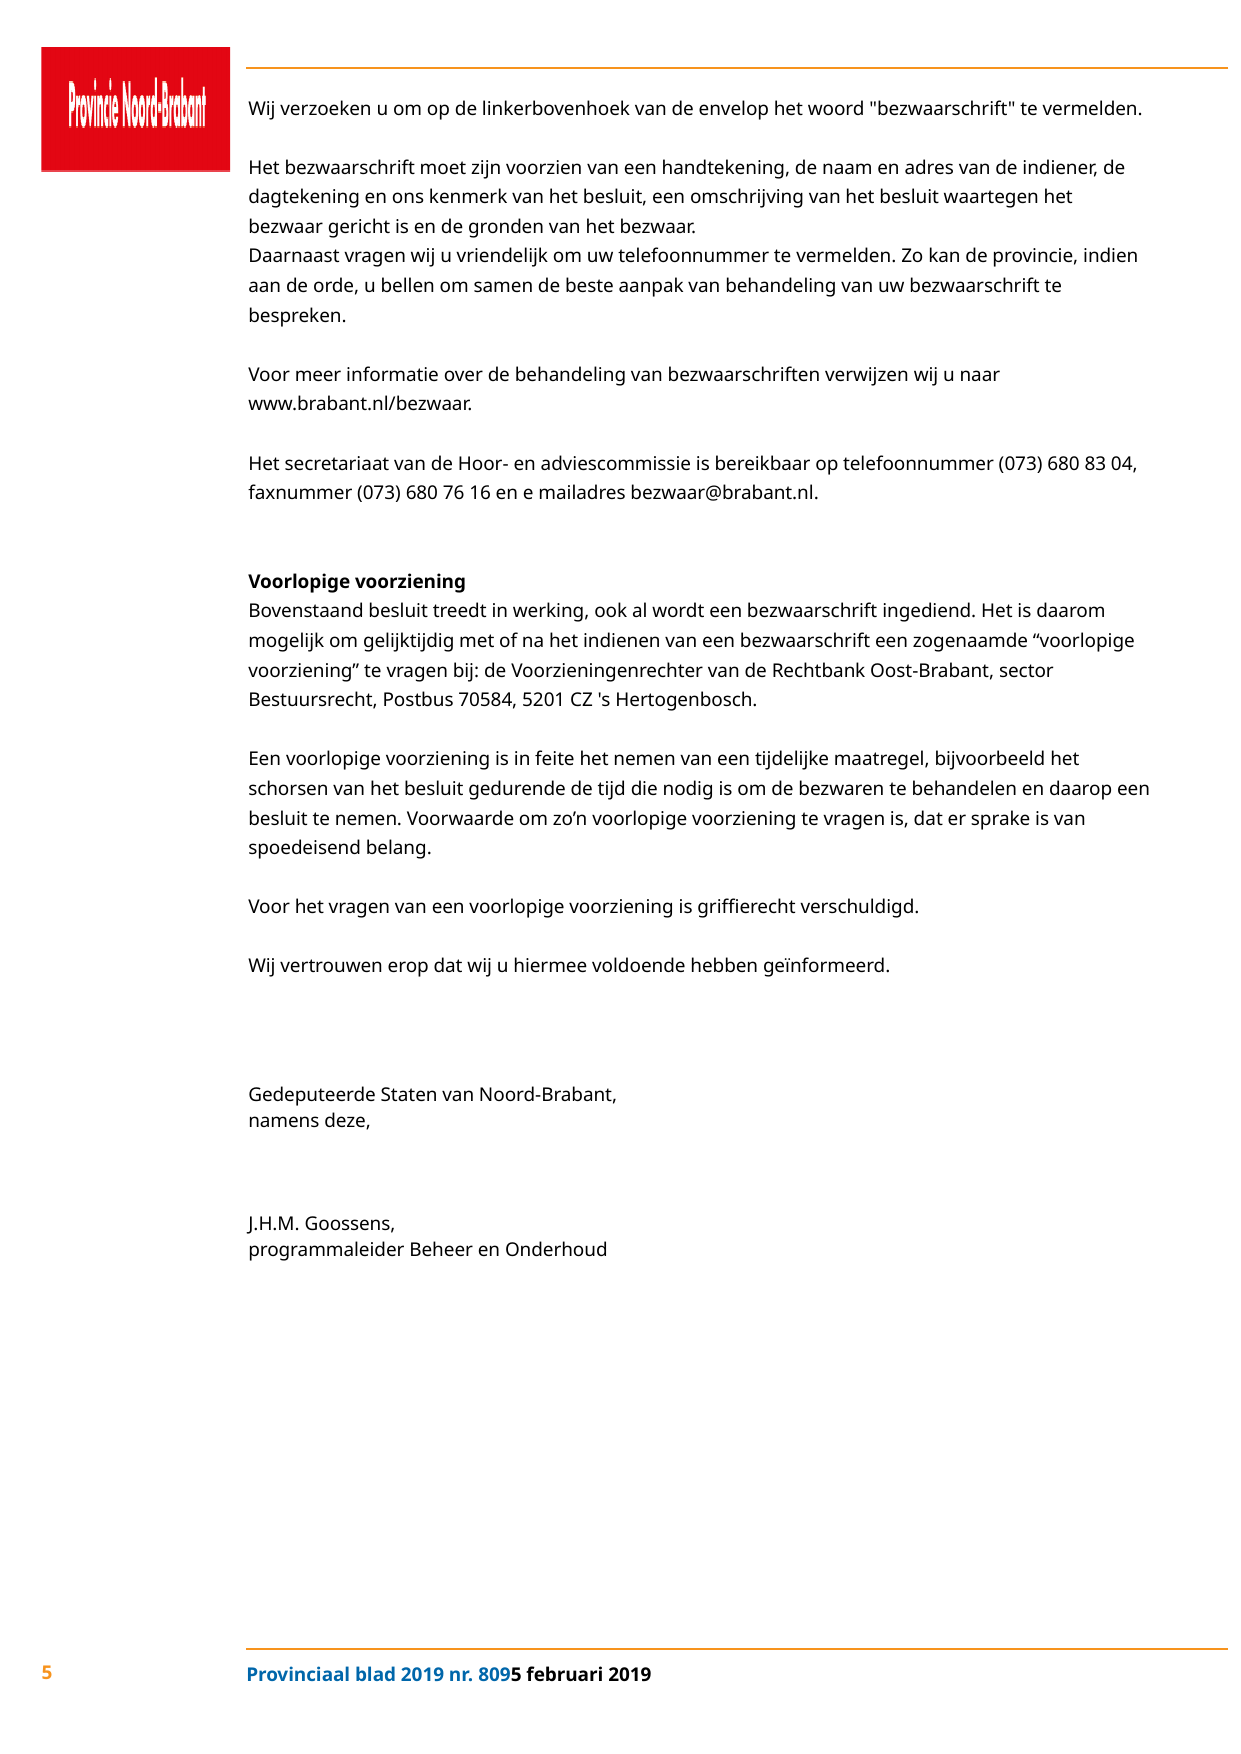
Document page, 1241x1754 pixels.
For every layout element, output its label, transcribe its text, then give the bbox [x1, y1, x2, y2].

text Gedeputeerde Staten van Noord-Brabant, [248, 1081, 1152, 1107]
text programmaleider Beheer en Onderhoud [248, 1236, 1152, 1261]
text Voor het vragen van een voorlopige voorziening is griffierecht verschuldigd. [248, 893, 1152, 919]
text Voor meer informatie over de behandeling van bezwaarschriften verwijzen wij u naar www.brabant.nl/bezwaar. [248, 361, 1152, 416]
text Het bezwaarschrift moet zijn voorzien van een handtekening, de naam en adres van de indiener, de dagtekening en ons kenmerk van het besluit, een omschrijving van het besluit waartegen het bezwaar gericht is en de gronden van het bezwaar. [248, 154, 1152, 239]
text Daarnaast vragen wij u vriendelijk om uw telefoonnummer te vermelden. Zo kan de provincie, indien aan de orde, u bellen om samen de beste aanpak van behandeling van uw bezwaarschrift te bespreken. [248, 243, 1152, 328]
text J.H.M. Goossens, [248, 1210, 1152, 1236]
text Wij vertrouwen erop dat wij u hiermee voldoende hebben geïnformeerd. [248, 953, 1152, 978]
text Het secretariaat van de Hoor- en adviescommissie is bereikbaar op telefoonnummer (073) 680 83 04, faxnummer (073) 680 76 16 en e mailadres bezwaar@brabant.nl. [248, 450, 1152, 505]
text Bovenstaand besluit treedt in werking, ook al wordt een bezwaarschrift ingediend. Het is daarom mogelijk om gelijktijdig met of na het indienen van een bezwaarschrift een zogenaamde “voorlopige voorziening” te vragen bij: de Voorzieningenrechter van de Rechtbank Oost-Brabant, sector Bestuursrecht, Postbus 70584, 5201 CZ 's Hertogenbosch. [248, 598, 1152, 712]
text Een voorlopige voorziening is in feite het nemen van een tijdelijke maatregel, bijvoorbeeld het schorsen van het besluit gedurende de tijd die nodig is om de bezwaren te behandelen en daarop een besluit te nemen. Voorwaarde om zo’n voorlopige voorziening te vragen is, dat er sprake is van spoedeisend belang. [248, 746, 1152, 860]
picture [41, 47, 231, 172]
text Wij verzoeken u om op de linkerbovenhoek van de envelop het woord "bezwaarschrift" te vermelden. [248, 95, 1152, 121]
text namens deze, [248, 1107, 1152, 1133]
text Voorlopige voorziening [248, 568, 1152, 594]
